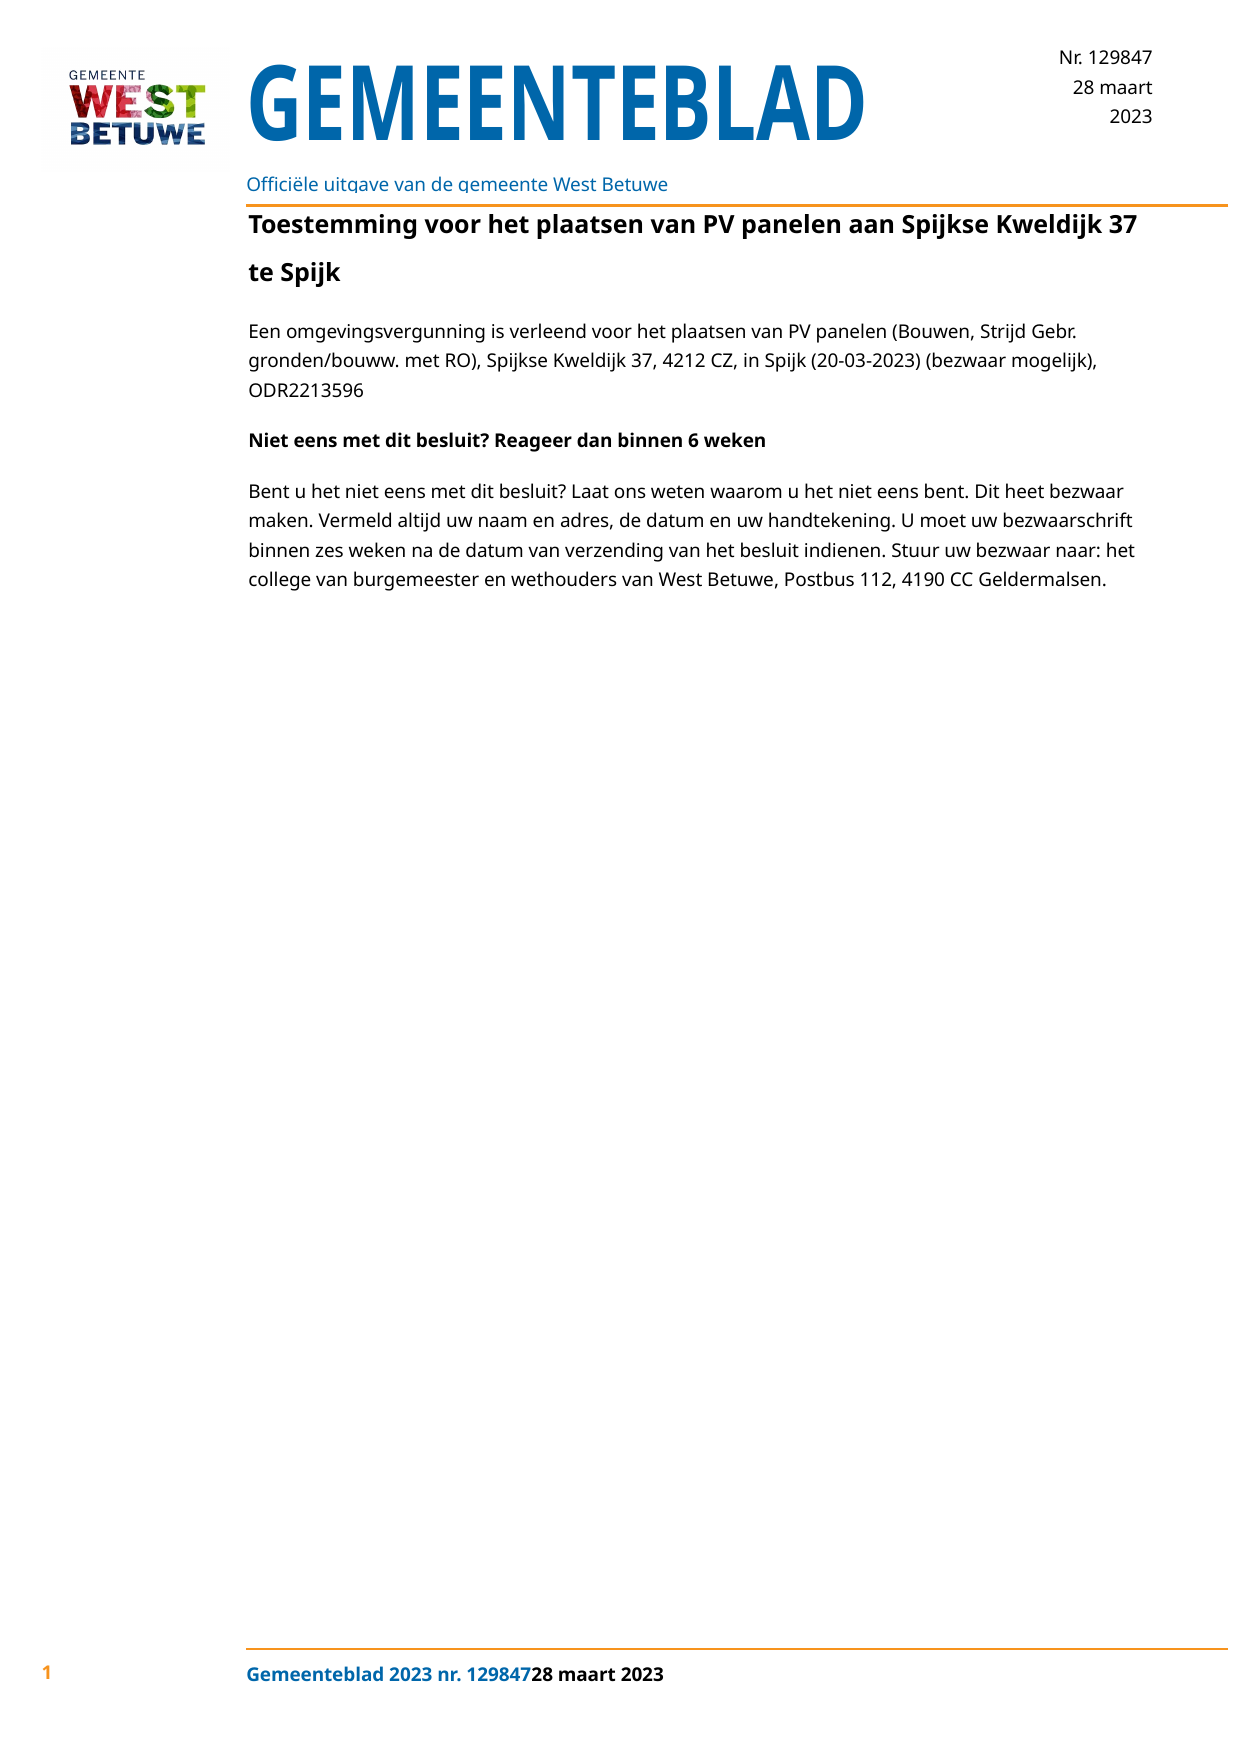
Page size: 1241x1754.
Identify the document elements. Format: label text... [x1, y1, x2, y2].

text Toestemming voor het plaatsen van PV panelen aan Spijkse Kweldijk 37 te Spijk [248, 207, 1152, 288]
text Bent u het niet eens met dit besluit? Laat ons weten waarom u het niet eens bent. Dit heet bezwaar maken. Vermeld altijd uw naam en adres, de datum en uw handtekening. U moet uw bezwaarschrift binnen zes weken na de datum van verzending van het besluit indienen. Stuur uw bezwaar naar: het college van burgemeester en wethouders van West Betuwe, Postbus 112, 4190 CC Geldermalsen. [248, 478, 1152, 592]
text Een omgevingsvergunning is verleend voor het plaatsen van PV panelen (Bouwen, Strijd Gebr. gronden/bouww. met RO), Spijkse Kweldijk 37, 4212 CZ, in Spijk (20-03-2023) (bezwaar mogelijk), ODR2213596 [248, 318, 1152, 403]
picture [41, 47, 231, 172]
text Niet eens met dit besluit? Reageer dan binnen 6 weken [248, 427, 1152, 453]
